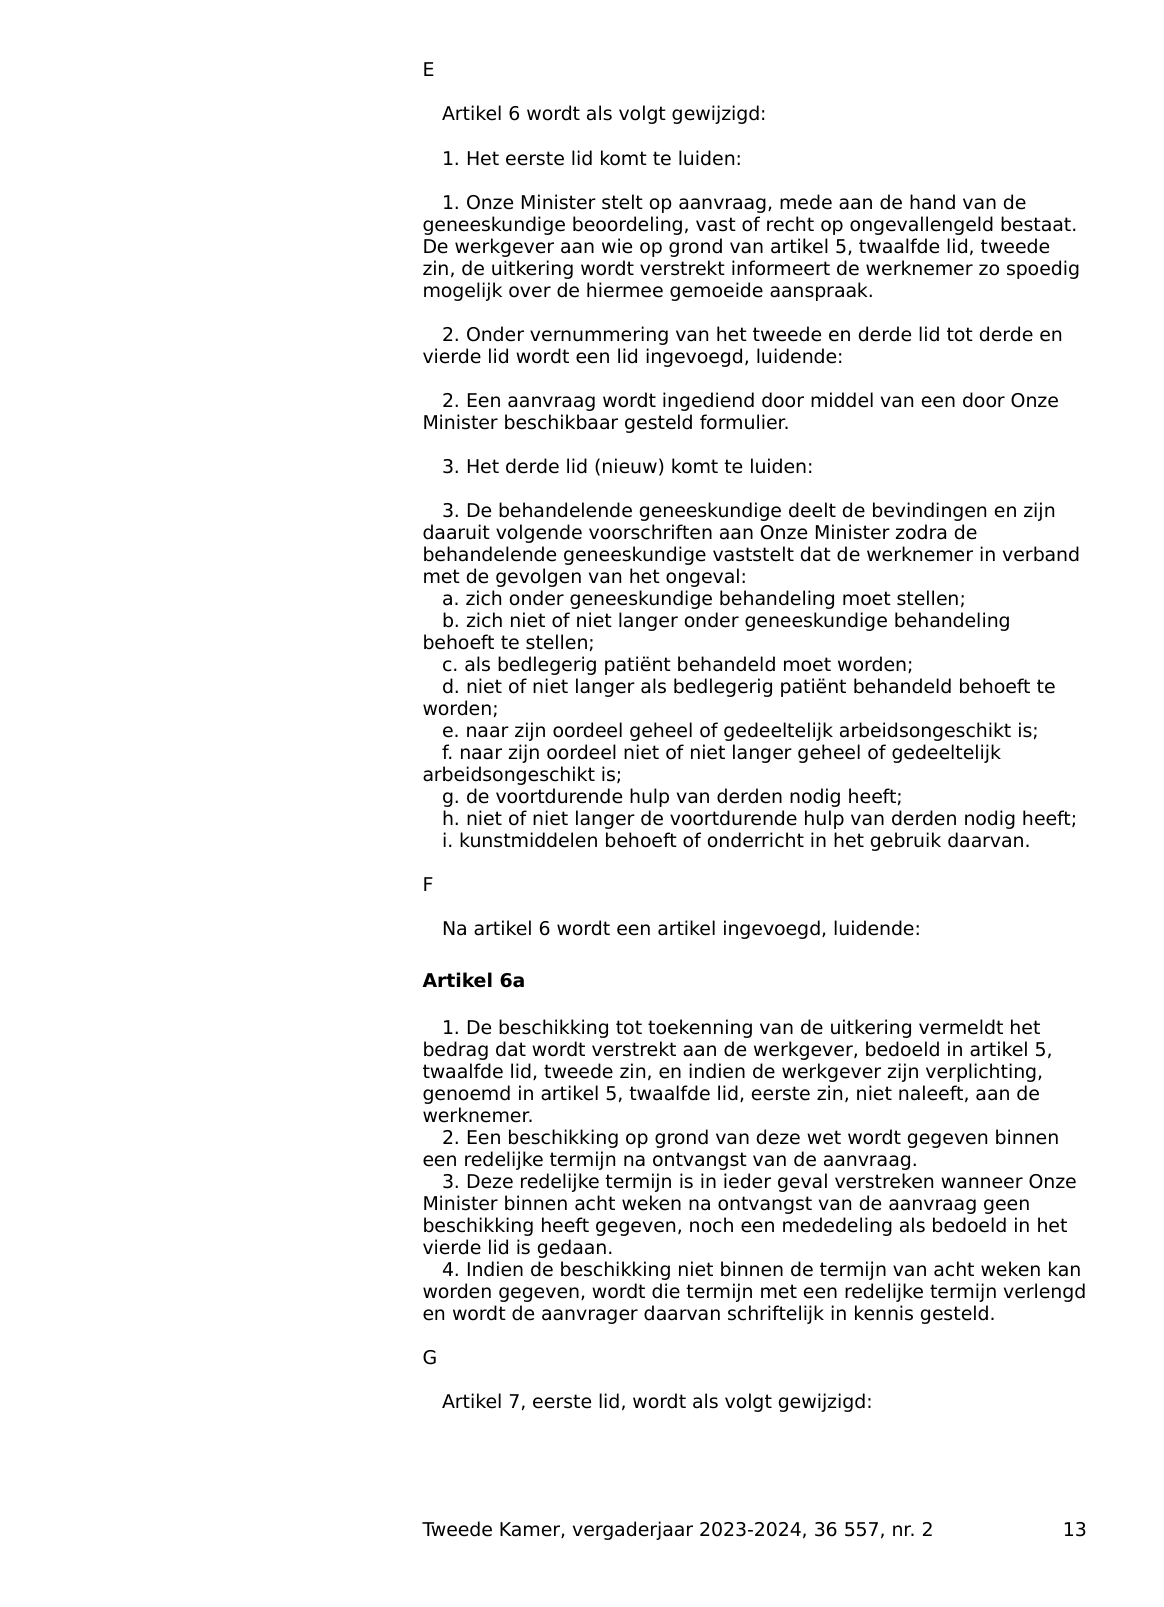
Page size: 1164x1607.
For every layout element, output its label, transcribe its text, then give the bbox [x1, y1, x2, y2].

text f. naar zijn oordeel niet of niet langer geheel of gedeeltelijk arbeidsongeschikt is; [422, 742, 1087, 786]
text G [422, 1347, 1087, 1369]
text 3. Deze redelijke termijn is in ieder geval verstreken wanneer Onze Minister binnen acht weken na ontvangst van de aanvraag geen beschikking heeft gegeven, noch een mededeling als bedoeld in het vierde lid is gedaan. [422, 1171, 1087, 1259]
text 2. Een beschikking op grond van deze wet wordt gegeven binnen een redelijke termijn na ontvangst van de aanvraag. [422, 1127, 1087, 1171]
text F [422, 874, 1087, 896]
text Artikel 7, eerste lid, wordt als volgt gewijzigd: [422, 1391, 1087, 1413]
text 3. Het derde lid (nieuw) komt te luiden: [422, 456, 1087, 478]
text c. als bedlegerig patiënt behandeld moet worden; [422, 654, 1087, 676]
text d. niet of niet langer als bedlegerig patiënt behandeld behoeft te worden; [422, 676, 1087, 720]
text 3. De behandelende geneeskundige deelt de bevindingen en zijn daaruit volgende voorschriften aan Onze Minister zodra de behandelende geneeskundige vaststelt dat de werknemer in verband met de gevolgen van het ongeval: [422, 500, 1087, 588]
text Na artikel 6 wordt een artikel ingevoegd, luidende: [422, 918, 1087, 940]
text a. zich onder geneeskundige behandeling moet stellen; [422, 588, 1087, 610]
text 2. Een aanvraag wordt ingediend door middel van een door Onze Minister beschikbaar gesteld formulier. [422, 390, 1087, 434]
text h. niet of niet langer de voortdurende hulp van derden nodig heeft; [422, 808, 1087, 830]
text Artikel 6 wordt als volgt gewijzigd: [422, 103, 1087, 125]
text g. de voortdurende hulp van derden nodig heeft; [422, 786, 1087, 808]
text 1. Onze Minister stelt op aanvraag, mede aan de hand van de geneeskundige beoordeling, vast of recht op ongevallengeld bestaat. De werkgever aan wie op grond van artikel 5, twaalfde lid, tweede zin, de uitkering wordt verstrekt informeert de werknemer zo spoedig mogelijk over de hiermee gemoeide aanspraak. [422, 192, 1087, 301]
text 1. Het eerste lid komt te luiden: [422, 147, 1087, 169]
text i. kunstmiddelen behoeft of onderricht in het gebruik daarvan. [422, 830, 1087, 852]
text 1. De beschikking tot toekenning van de uitkering vermeldt het bedrag dat wordt verstrekt aan de werkgever, bedoeld in artikel 5, twaalfde lid, tweede zin, en indien de werkgever zijn verplichting, genoemd in artikel 5, twaalfde lid, eerste zin, niet naleeft, aan de werknemer. [422, 1017, 1087, 1127]
text b. zich niet of niet langer onder geneeskundige behandeling behoeft te stellen; [422, 610, 1087, 654]
text 4. Indien de beschikking niet binnen de termijn van acht weken kan worden gegeven, wordt die termijn met een redelijke termijn verlengd en wordt de aanvrager daarvan schriftelijk in kennis gesteld. [422, 1259, 1087, 1325]
text 2. Onder vernummering van het tweede en derde lid tot derde en vierde lid wordt een lid ingevoegd, luidende: [422, 324, 1087, 368]
text e. naar zijn oordeel geheel of gedeeltelijk arbeidsongeschikt is; [422, 720, 1087, 742]
text E [422, 59, 1087, 81]
subtitle Artikel 6a [422, 970, 1087, 992]
